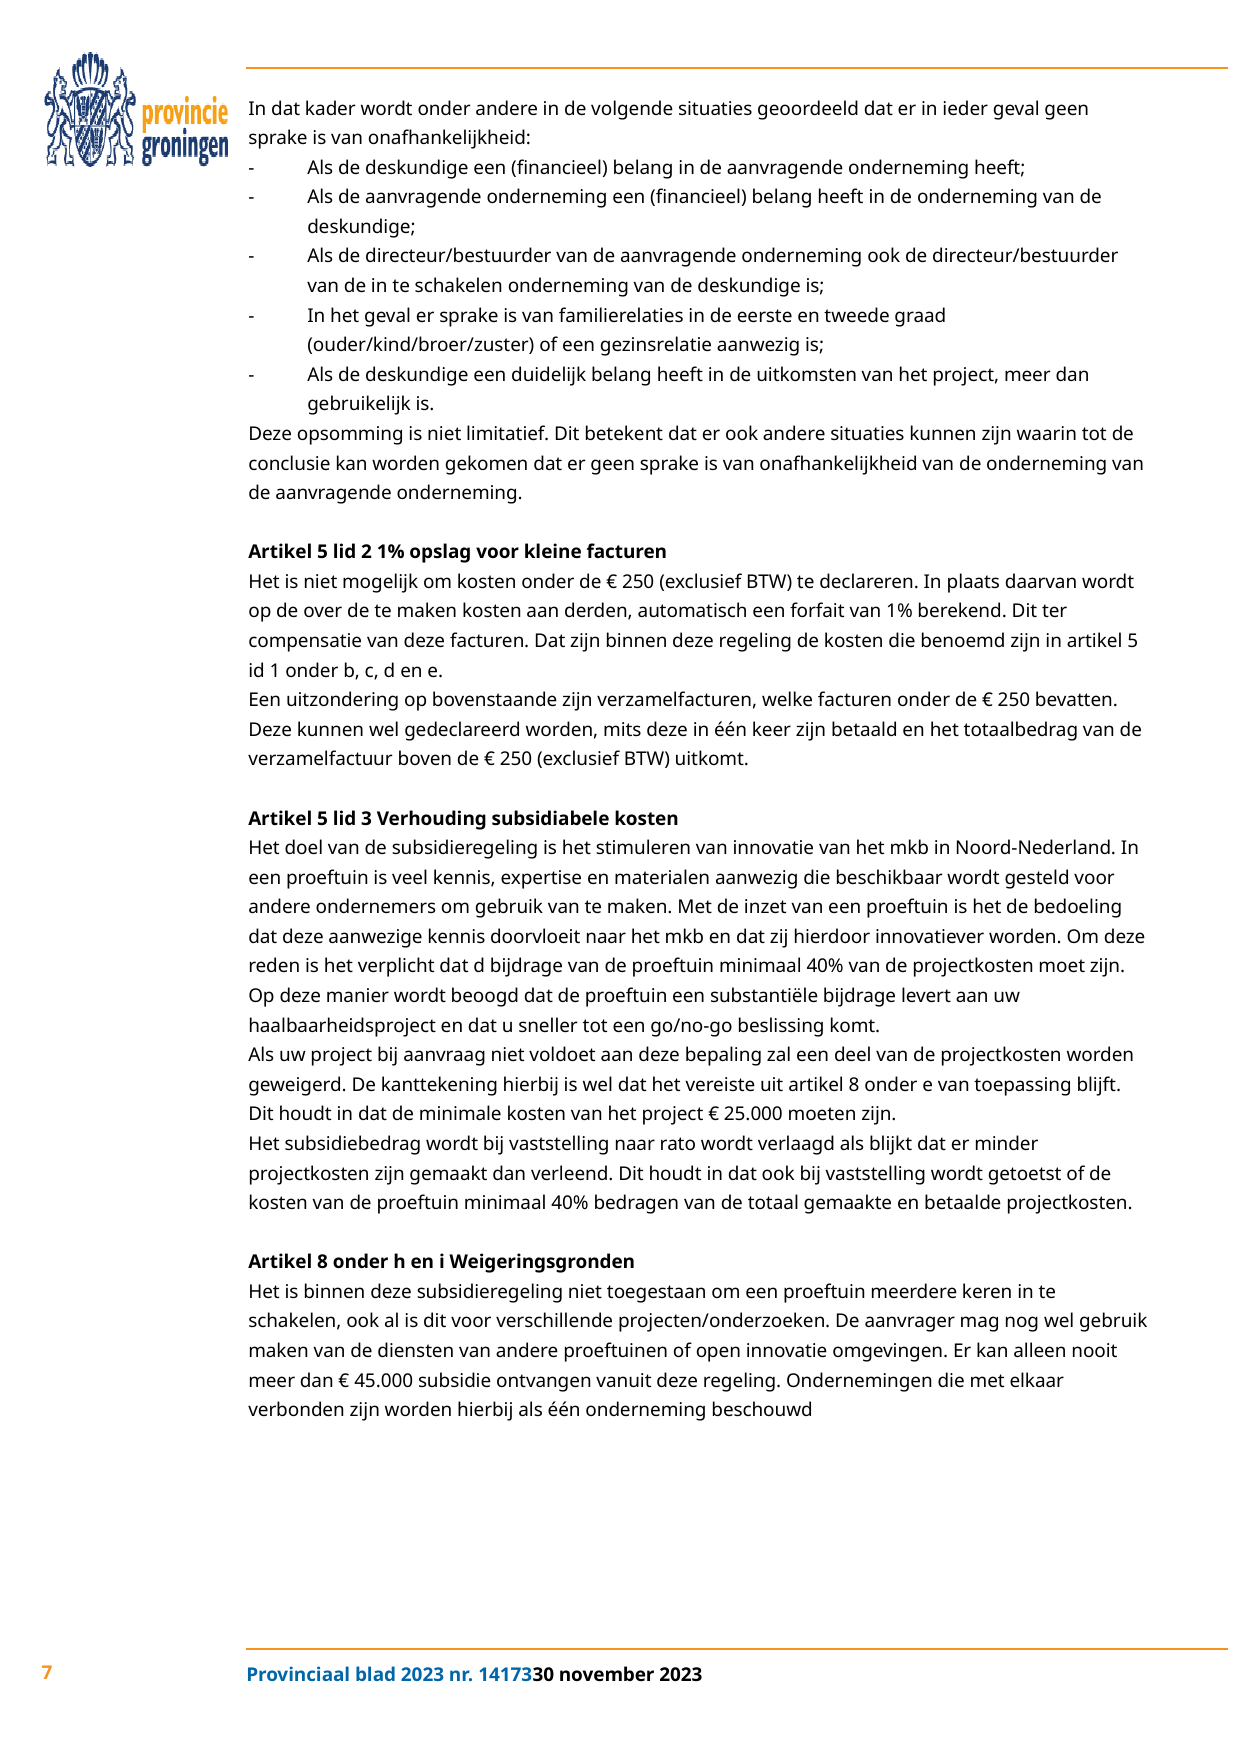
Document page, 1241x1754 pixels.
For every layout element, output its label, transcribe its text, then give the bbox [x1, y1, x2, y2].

text Artikel 8 onder h en i Weigeringsgronden [248, 1248, 1152, 1274]
picture [41, 47, 231, 172]
text Dit houdt in dat de minimale kosten van het project € 25.000 moeten zijn. [248, 1101, 1152, 1126]
text Deze opsomming is niet limitatief. Dit betekent dat er ook andere situaties kunnen zijn waarin tot de conclusie kan worden gekomen dat er geen sprake is van onafhankelijkheid van de onderneming van de aanvragende onderneming. [248, 420, 1152, 505]
list Als de deskundige een (financieel) belang in de aanvragende onderneming heeft; [248, 154, 1152, 180]
text Het is binnen deze subsidieregeling niet toegestaan om een proeftuin meerdere keren in te schakelen, ook al is dit voor verschillende projecten/onderzoeken. De aanvrager mag nog wel gebruik maken van de diensten van andere proeftuinen of open innovatie omgevingen. Er kan alleen nooit meer dan € 45.000 subsidie ontvangen vanuit deze regeling. Ondernemingen die met elkaar verbonden zijn worden hierbij als één onderneming beschouwd [248, 1278, 1152, 1422]
list In het geval er sprake is van familierelaties in de eerste en tweede graad (ouder/kind/broer/zuster) of een gezinsrelatie aanwezig is; [248, 302, 1152, 357]
text Een uitzondering op bovenstaande zijn verzamelfacturen, welke facturen onder de € 250 bevatten. [248, 686, 1152, 712]
text Artikel 5 lid 3 Verhouding subsidiabele kosten [248, 805, 1152, 831]
text In dat kader wordt onder andere in de volgende situaties geoordeeld dat er in ieder geval geen sprake is van onafhankelijkheid: [248, 95, 1152, 150]
text Het subsidiebedrag wordt bij vaststelling naar rato wordt verlaagd als blijkt dat er minder projectkosten zijn gemaakt dan verleend. Dit houdt in dat ook bij vaststelling wordt getoetst of de kosten van de proeftuin minimaal 40% bedragen van de totaal gemaakte en betaalde projectkosten. [248, 1130, 1152, 1215]
text Het is niet mogelijk om kosten onder de € 250 (exclusief BTW) te declareren. In plaats daarvan wordt op de over de te maken kosten aan derden, automatisch een forfait van 1% berekend. Dit ter compensatie van deze facturen. Dat zijn binnen deze regeling de kosten die benoemd zijn in artikel 5 id 1 onder b, c, d en e. [248, 568, 1152, 683]
list Als de directeur/bestuurder van de aanvragende onderneming ook de directeur/bestuurder van de in te schakelen onderneming van de deskundige is; [248, 243, 1152, 298]
text Als uw project bij aanvraag niet voldoet aan deze bepaling zal een deel van de projectkosten worden geweigerd. De kanttekening hierbij is wel dat het vereiste uit artikel 8 onder e van toepassing blijft. [248, 1041, 1152, 1097]
text Het doel van de subsidieregeling is het stimuleren van innovatie van het mkb in Noord-Nederland. In een proeftuin is veel kennis, expertise en materialen aanwezig die beschikbaar wordt gesteld voor andere ondernemers om gebruik van te maken. Met de inzet van een proeftuin is het de bedoeling dat deze aanwezige kennis doorvloeit naar het mkb en dat zij hierdoor innovatiever worden. Om deze reden is het verplicht dat d bijdrage van de proeftuin minimaal 40% van de projectkosten moet zijn. Op deze manier wordt beoogd dat de proeftuin een substantiële bijdrage levert aan uw haalbaarheidsproject en dat u sneller tot een go/no-go beslissing komt. [248, 834, 1152, 1038]
text Deze kunnen wel gedeclareerd worden, mits deze in één keer zijn betaald en het totaalbedrag van de verzamelfactuur boven de € 250 (exclusief BTW) uitkomt. [248, 716, 1152, 771]
list Als de aanvragende onderneming een (financieel) belang heeft in de onderneming van de deskundige; [248, 183, 1152, 239]
text Artikel 5 lid 2 1% opslag voor kleine facturen [248, 538, 1152, 564]
list Als de deskundige een duidelijk belang heeft in de uitkomsten van het project, meer dan gebruikelijk is. [248, 361, 1152, 416]
